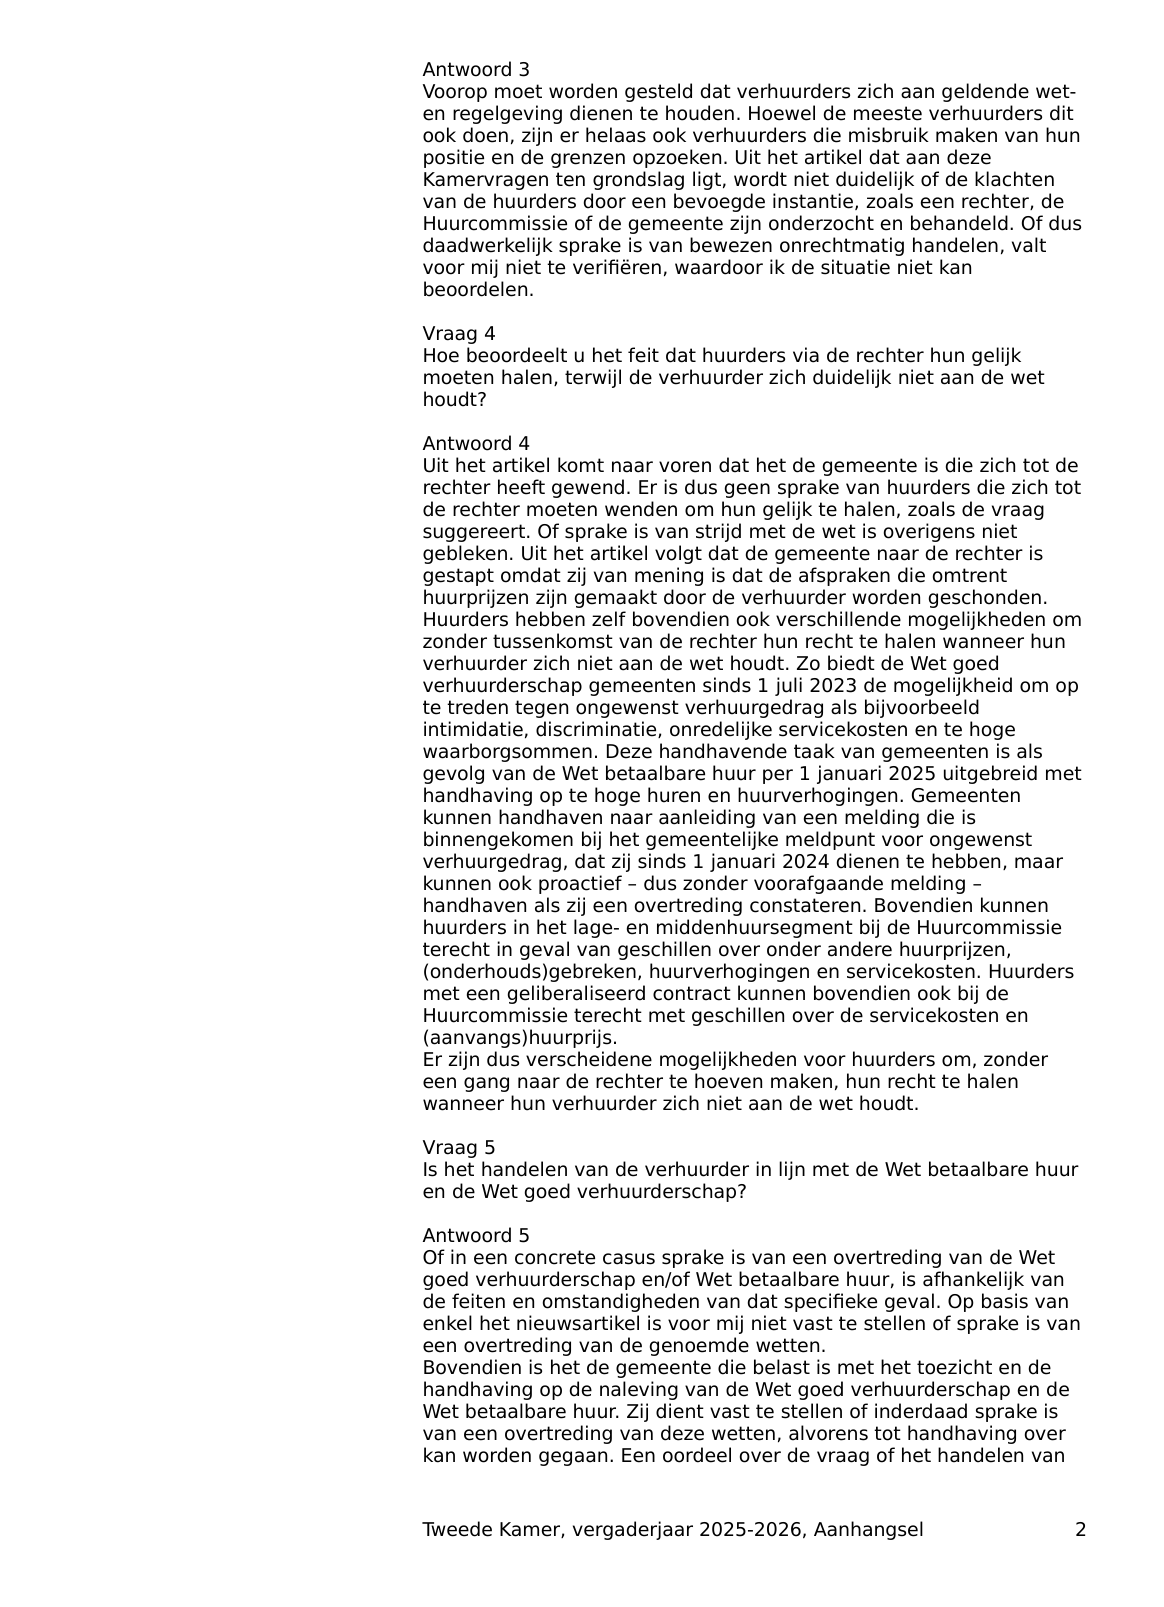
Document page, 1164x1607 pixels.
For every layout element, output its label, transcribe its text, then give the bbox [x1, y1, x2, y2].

text Antwoord 3 [422, 59, 1087, 81]
text Is het handelen van de verhuurder in lijn met de Wet betaalbare huur en de Wet goed verhuurderschap? [422, 1159, 1087, 1203]
text Antwoord 4 [422, 433, 1087, 455]
text Huurders hebben zelf bovendien ook verschillende mogelijkheden om zonder tussenkomst van de rechter hun recht te halen wanneer hun verhuurder zich niet aan de wet houdt. Zo biedt de Wet goed verhuurderschap gemeenten sinds 1 juli 2023 de mogelijkheid om op te treden tegen ongewenst verhuurgedrag als bijvoorbeeld intimidatie, discriminatie, onredelijke servicekosten en te hoge waarborgsommen. Deze handhavende taak van gemeenten is als gevolg van de Wet betaalbare huur per 1 januari 2025 uitgebreid met handhaving op te hoge huren en huurverhogingen. Gemeenten kunnen handhaven naar aanleiding van een melding die is binnengekomen bij het gemeentelijke meldpunt voor ongewenst verhuurgedrag, dat zij sinds 1 januari 2024 dienen te hebben, maar kunnen ook proactief – dus zonder voorafgaande melding – handhaven als zij een overtreding constateren. Bovendien kunnen huurders in het lage- en middenhuursegment bij de Huurcommissie terecht in geval van geschillen over onder andere huurprijzen, (onderhouds)gebreken, huurverhogingen en servicekosten. Huurders met een geliberaliseerd contract kunnen bovendien ook bij de Huurcommissie terecht met geschillen over de servicekosten en (aanvangs)huurprijs. [422, 609, 1087, 1048]
text Of in een concrete casus sprake is van een overtreding van de Wet goed verhuurderschap en/of Wet betaalbare huur, is afhankelijk van de feiten en omstandigheden van dat specifieke geval. Op basis van enkel het nieuwsartikel is voor mij niet vast te stellen of sprake is van een overtreding van de genoemde wetten. [422, 1247, 1087, 1357]
text Hoe beoordeelt u het feit dat huurders via de rechter hun gelijk moeten halen, terwijl de verhuurder zich duidelijk niet aan de wet houdt? [422, 345, 1087, 411]
text Antwoord 5 [422, 1225, 1087, 1247]
text Uit het artikel komt naar voren dat het de gemeente is die zich tot de rechter heeft gewend. Er is dus geen sprake van huurders die zich tot de rechter moeten wenden om hun gelijk te halen, zoals de vraag suggereert. Of sprake is van strijd met de wet is overigens niet gebleken. Uit het artikel volgt dat de gemeente naar de rechter is gestapt omdat zij van mening is dat de afspraken die omtrent huurprijzen zijn gemaakt door de verhuurder worden geschonden. [422, 455, 1087, 609]
text Vraag 4 [422, 323, 1087, 345]
text Bovendien is het de gemeente die belast is met het toezicht en de handhaving op de naleving van de Wet goed verhuurderschap en de Wet betaalbare huur. Zij dient vast te stellen of inderdaad sprake is van een overtreding van deze wetten, alvorens tot handhaving over kan worden gegaan. Een oordeel over de vraag of het handelen van [422, 1357, 1087, 1467]
text Er zijn dus verscheidene mogelijkheden voor huurders om, zonder een gang naar de rechter te hoeven maken, hun recht te halen wanneer hun verhuurder zich niet aan de wet houdt. [422, 1048, 1087, 1114]
text Vraag 5 [422, 1137, 1087, 1159]
text Voorop moet worden gesteld dat verhuurders zich aan geldende wet- en regelgeving dienen te houden. Hoewel de meeste verhuurders dit ook doen, zijn er helaas ook verhuurders die misbruik maken van hun positie en de grenzen opzoeken. Uit het artikel dat aan deze Kamervragen ten grondslag ligt, wordt niet duidelijk of de klachten van de huurders door een bevoegde instantie, zoals een rechter, de Huurcommissie of de gemeente zijn onderzocht en behandeld. Of dus daadwerkelijk sprake is van bewezen onrechtmatig handelen, valt voor mij niet te verifiëren, waardoor ik de situatie niet kan beoordelen. [422, 81, 1087, 301]
